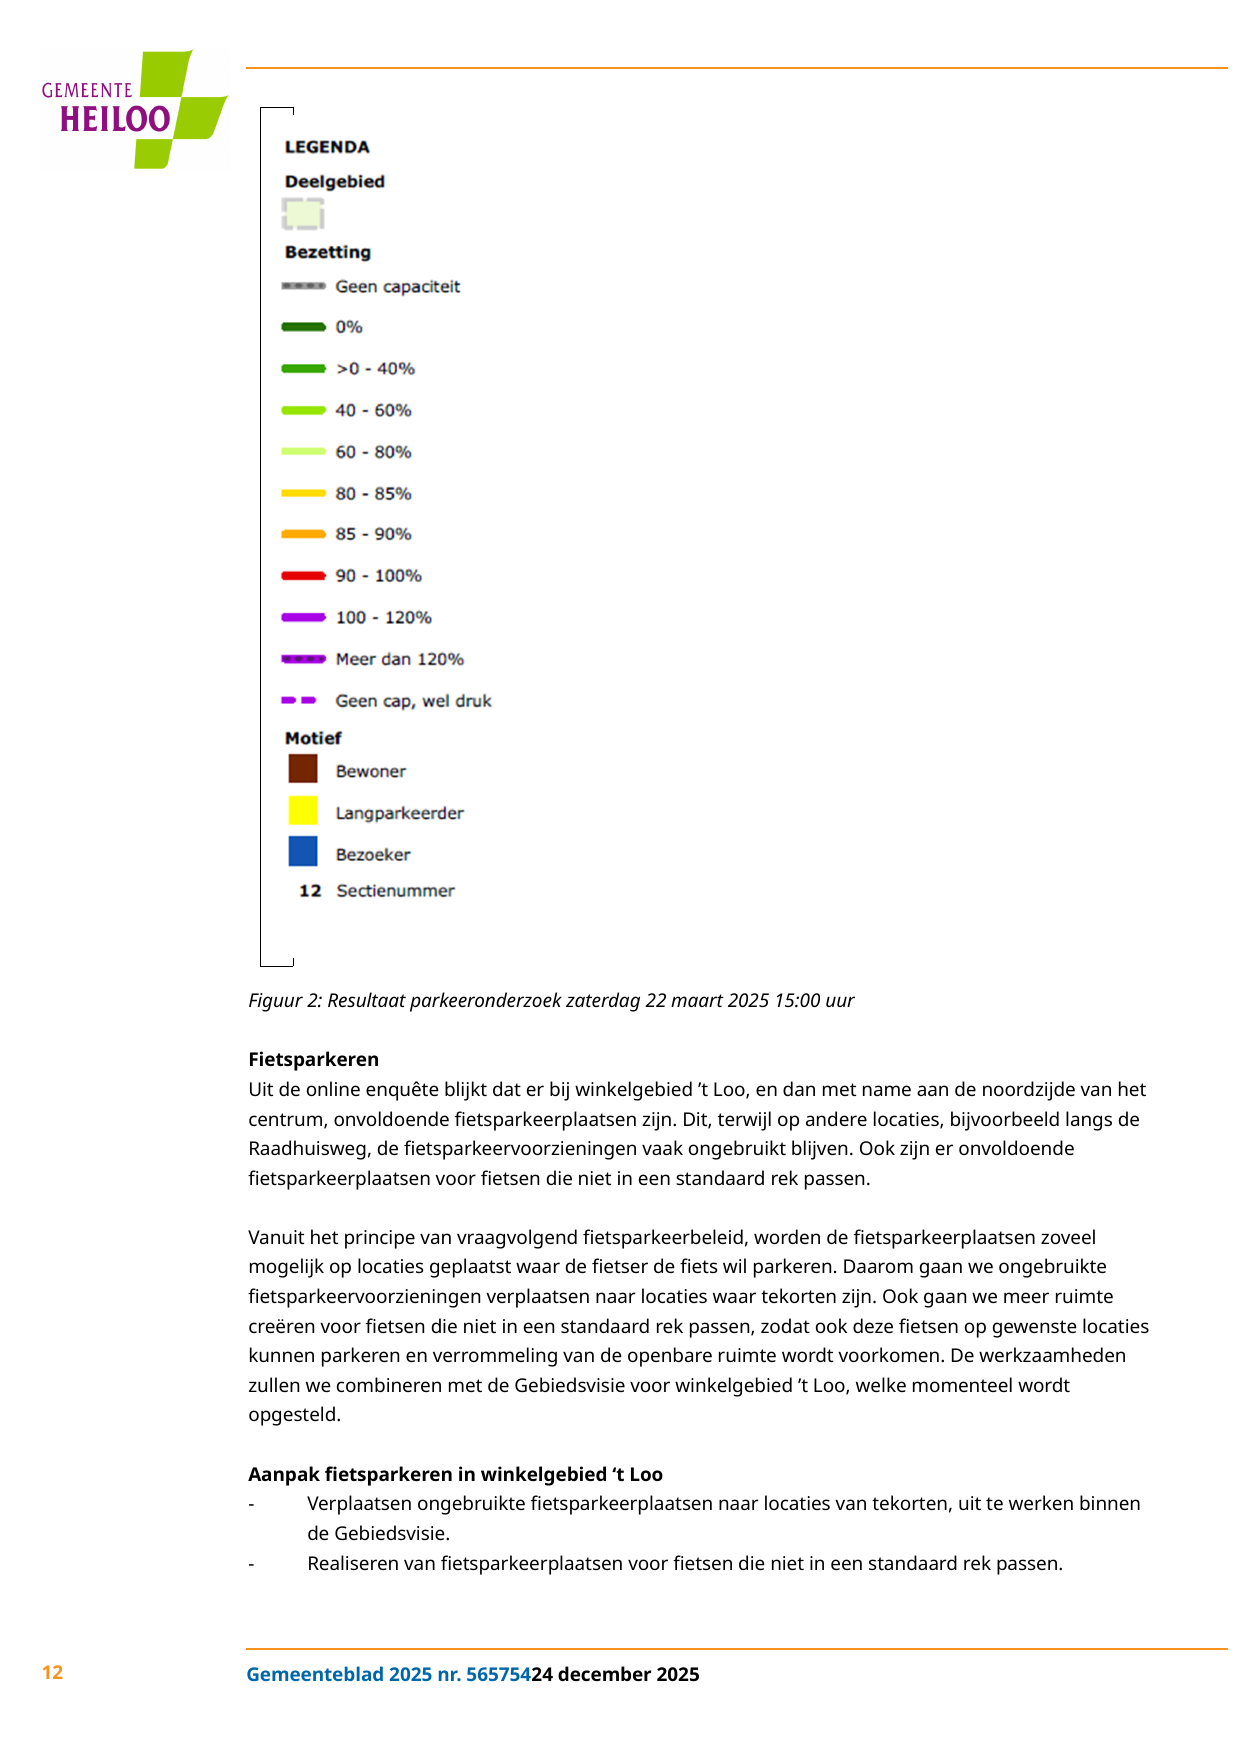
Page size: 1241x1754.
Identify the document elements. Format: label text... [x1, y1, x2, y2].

text Figuur 2: Resultaat parkeeronderzoek zaterdag 22 maart 2025 15:00 uur [248, 987, 1152, 1013]
text Fietsparkeren [248, 1047, 1152, 1072]
picture [41, 47, 231, 172]
picture [268, 115, 565, 958]
table_header Aanpak fietsparkeren in winkelgebied ‘t Loo Verplaatsen ongebruikte fietsparkeerplaatsen naar locaties van tekorten, uit te werken binnen de Gebiedsvisie. Realiseren van fietsparkeerplaatsen voor fietsen die niet in een standaard rek passen. [248, 1461, 1152, 1575]
text Vanuit het principe van vraagvolgend fietsparkeerbeleid, worden de fietsparkeerplaatsen zoveel mogelijk op locaties geplaatst waar de fietser de fiets wil parkeren. Daarom gaan we ongebruikte fietsparkeervoorzieningen verplaatsen naar locaties waar tekorten zijn. Ook gaan we meer ruimte creëren voor fietsen die niet in een standaard rek passen, zodat ook deze fietsen op gewenste locaties kunnen parkeren en verrommeling van de openbare ruimte wordt voorkomen. De werkzaamheden zullen we combineren met de Gebiedsvisie voor winkelgebied ’t Loo, welke momenteel wordt opgesteld. [248, 1224, 1152, 1427]
text Uit de online enquête blijkt dat er bij winkelgebied ’t Loo, en dan met name aan de noordzijde van het centrum, onvoldoende fietsparkeerplaatsen zijn. Dit, terwijl op andere locaties, bijvoorbeeld langs de Raadhuisweg, de fietsparkeervoorzieningen vaak ongebruikt blijven. Ook zijn er onvoldoende fietsparkeerplaatsen voor fietsen die niet in een standaard rek passen. [248, 1076, 1152, 1191]
